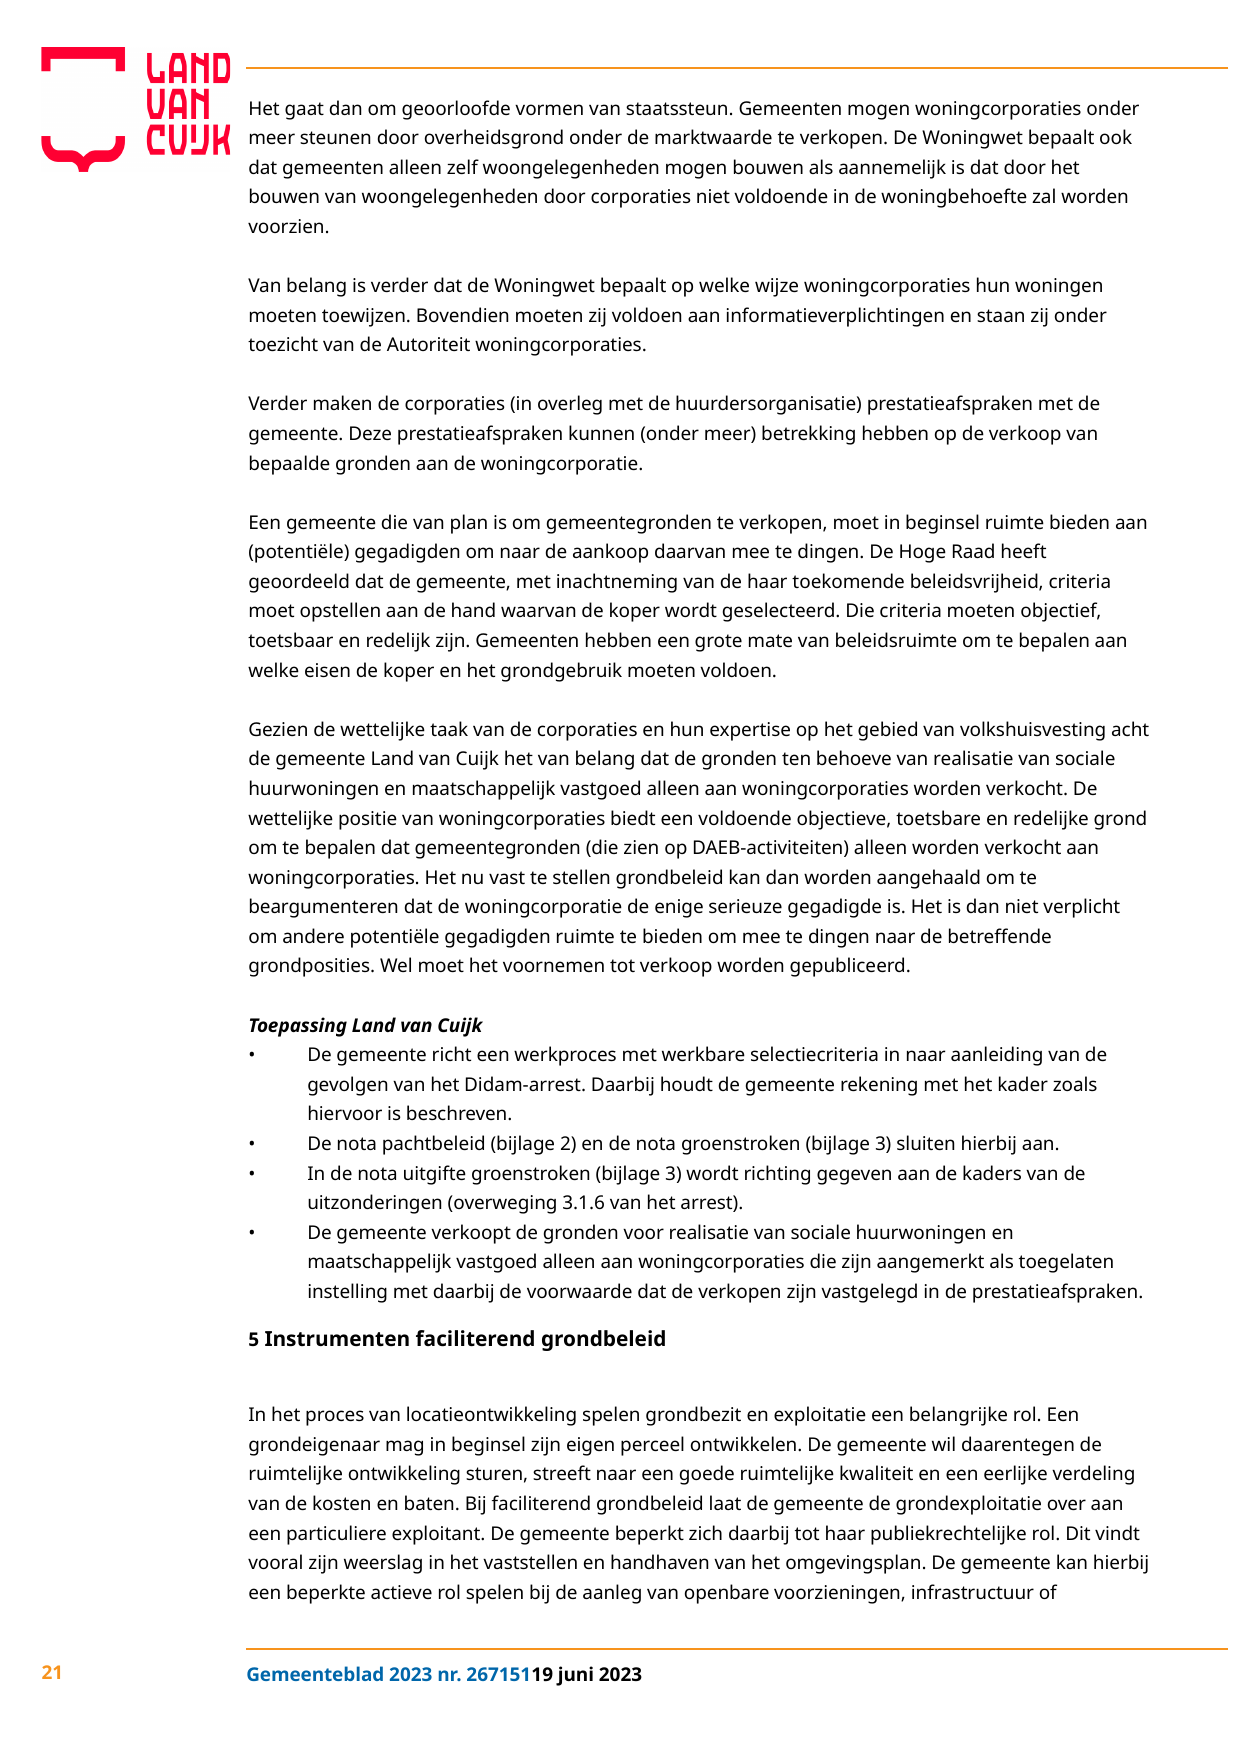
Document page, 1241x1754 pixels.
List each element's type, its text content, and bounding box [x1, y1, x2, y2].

text 5 Instrumenten faciliterend grondbeleid [248, 1324, 1152, 1352]
list De nota pachtbeleid (bijlage 2) en de nota groenstroken (bijlage 3) sluiten hierbij aan. [248, 1130, 1152, 1156]
text Van belang is verder dat de Woningwet bepaalt op welke wijze woningcorporaties hun woningen moeten toewijzen. Bovendien moeten zij voldoen aan informatieverplichtingen en staan zij onder toezicht van de Autoriteit woningcorporaties. [248, 272, 1152, 357]
text Toepassing Land van Cuijk [248, 1012, 1152, 1038]
text In het proces van locatieontwikkeling spelen grondbezit en exploitatie een belangrijke rol. Een grondeigenaar mag in beginsel zijn eigen perceel ontwikkelen. De gemeente wil daarentegen de ruimtelijke ontwikkeling sturen, streeft naar een goede ruimtelijke kwaliteit en een eerlijke verdeling van de kosten en baten. Bij faciliterend grondbeleid laat de gemeente de grondexploitatie over aan een particuliere exploitant. De gemeente beperkt zich daarbij tot haar publiekrechtelijke rol. Dit vindt vooral zijn weerslag in het vaststellen en handhaven van het omgevingsplan. De gemeente kan hierbij een beperkte actieve rol spelen bij de aanleg van openbare voorzieningen, infrastructuur of [248, 1401, 1152, 1605]
text Gezien de wettelijke taak van de corporaties en hun expertise op het gebied van volkshuisvesting acht de gemeente Land van Cuijk het van belang dat de gronden ten behoeve van realisatie van sociale huurwoningen en maatschappelijk vastgoed alleen aan woningcorporaties worden verkocht. De wettelijke positie van woningcorporaties biedt een voldoende objectieve, toetsbare en redelijke grond om te bepalen dat gemeentegronden (die zien op DAEB-activiteiten) alleen worden verkocht aan woningcorporaties. Het nu vast te stellen grondbeleid kan dan worden aangehaald om te beargumenteren dat de woningcorporatie de enige serieuze gegadigde is. Het is dan niet verplicht om andere potentiële gegadigden ruimte te bieden om mee te dingen naar de betreffende grondposities. Wel moet het voornemen tot verkoop worden gepubliceerd. [248, 716, 1152, 978]
list De gemeente verkoopt de gronden voor realisatie van sociale huurwoningen en maatschappelijk vastgoed alleen aan woningcorporaties die zijn aangemerkt als toegelaten instelling met daarbij de voorwaarde dat de verkopen zijn vastgelegd in de prestatieafspraken. [248, 1219, 1152, 1304]
text Verder maken de corporaties (in overleg met de huurdersorganisatie) prestatieafspraken met de gemeente. Deze prestatieafspraken kunnen (onder meer) betrekking hebben op de verkoop van bepaalde gronden aan de woningcorporatie. [248, 391, 1152, 476]
list In de nota uitgifte groenstroken (bijlage 3) wordt richting gegeven aan de kaders van de uitzonderingen (overweging 3.1.6 van het arrest). [248, 1160, 1152, 1215]
picture [41, 47, 231, 172]
list De gemeente richt een werkproces met werkbare selectiecriteria in naar aanleiding van de gevolgen van het Didam-arrest. Daarbij houdt de gemeente rekening met het kader zoals hiervoor is beschreven. [248, 1041, 1152, 1126]
text Het gaat dan om geoorloofde vormen van staatssteun. Gemeenten mogen woningcorporaties onder meer steunen door overheidsgrond onder de marktwaarde te verkopen. De Woningwet bepaalt ook dat gemeenten alleen zelf woongelegenheden mogen bouwen als aannemelijk is dat door het bouwen van woongelegenheden door corporaties niet voldoende in de woningbehoefte zal worden voorzien. [248, 95, 1152, 239]
text Een gemeente die van plan is om gemeentegronden te verkopen, moet in beginsel ruimte bieden aan (potentiële) gegadigden om naar de aankoop daarvan mee te dingen. De Hoge Raad heeft geoordeeld dat de gemeente, met inachtneming van de haar toekomende beleidsvrijheid, criteria moet opstellen aan de hand waarvan de koper wordt geselecteerd. Die criteria moeten objectief, toetsbaar en redelijk zijn. Gemeenten hebben een grote mate van beleidsruimte om te bepalen aan welke eisen de koper en het grondgebruik moeten voldoen. [248, 509, 1152, 683]
